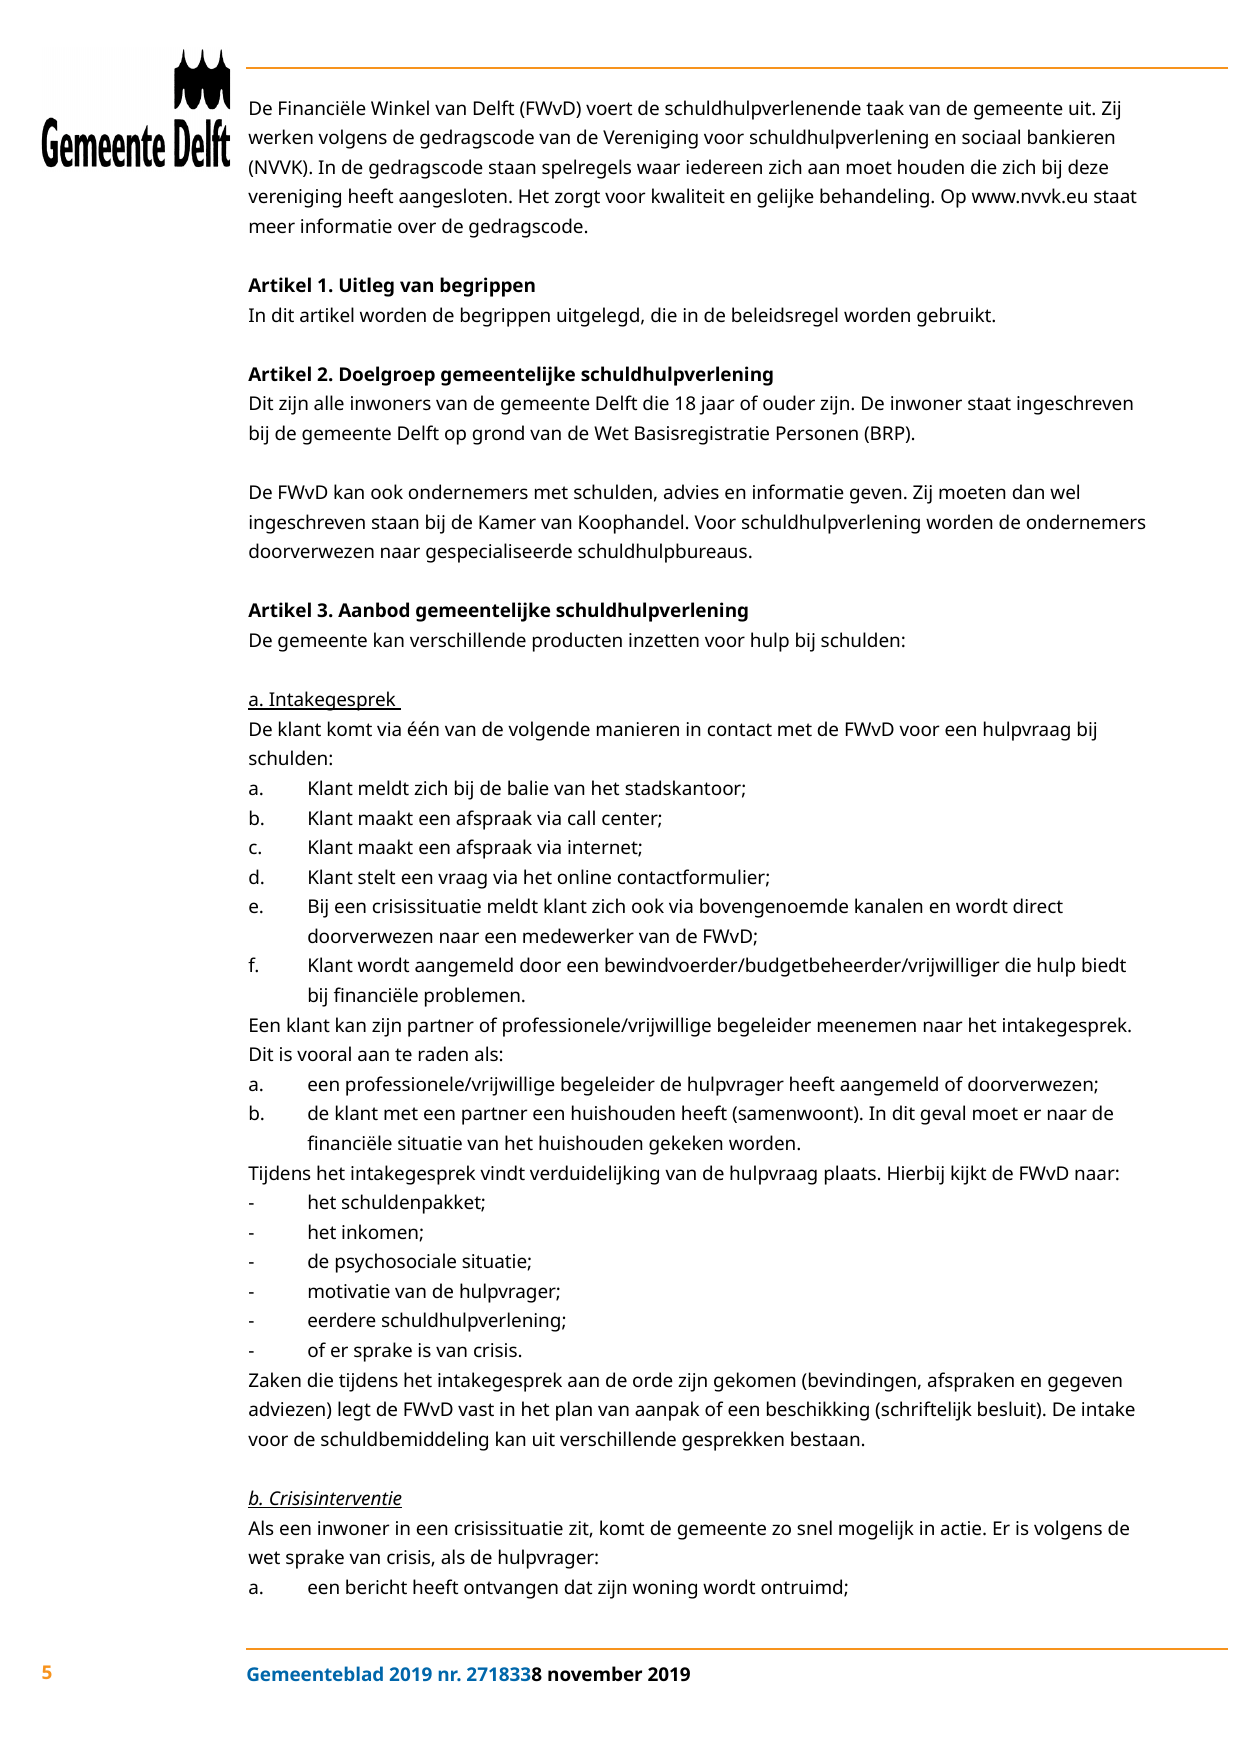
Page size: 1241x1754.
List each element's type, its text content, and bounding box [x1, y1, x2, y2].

text Artikel 2. Doelgroep gemeentelijke schuldhulpverlening [248, 361, 1152, 387]
list de psychosociale situatie; [248, 1248, 1152, 1274]
list het inkomen; [248, 1219, 1152, 1245]
list Klant stelt een vraag via het online contactformulier; [248, 864, 1152, 890]
list of er sprake is van crisis. [248, 1337, 1152, 1363]
list een professionele/vrijwillige begeleider de hulpvrager heeft aangemeld of doorverwezen; [248, 1071, 1152, 1097]
text De Financiële Winkel van Delft (FWvD) voert de schuldhulpverlenende taak van de gemeente uit. Zij werken volgens de gedragscode van de Vereniging voor schuldhulpverlening en sociaal bankieren (NVVK). In de gedragscode staan spelregels waar iedereen zich aan moet houden die zich bij deze vereniging heeft aangesloten. Het zorgt voor kwaliteit en gelijke behandeling. Op www.nvvk.eu staat meer informatie over de gedragscode. [248, 95, 1152, 239]
picture [41, 47, 231, 172]
text Artikel 1. Uitleg van begrippen [248, 272, 1152, 298]
text Tijdens het intakegesprek vindt verduidelijking van de hulpvraag plaats. Hierbij kijkt de FWvD naar: [248, 1160, 1152, 1186]
text a. Intakegesprek [248, 686, 1152, 712]
list de klant met een partner een huishouden heeft (samenwoont). In dit geval moet er naar de financiële situatie van het huishouden gekeken worden. [248, 1101, 1152, 1156]
text Een klant kan zijn partner of professionele/vrijwillige begeleider meenemen naar het intakegesprek. Dit is vooral aan te raden als: [248, 1012, 1152, 1067]
list Klant meldt zich bij de balie van het stadskantoor; [248, 775, 1152, 801]
text De klant komt via één van de volgende manieren in contact met de FWvD voor een hulpvraag bij schulden: [248, 716, 1152, 771]
text In dit artikel worden de begrippen uitgelegd, die in de beleidsregel worden gebruikt. [248, 302, 1152, 328]
list Bij een crisissituatie meldt klant zich ook via bovengenoemde kanalen en wordt direct doorverwezen naar een medewerker van de FWvD; [248, 893, 1152, 949]
list Klant wordt aangemeld door een bewindvoerder/budgetbeheerder/vrijwilliger die hulp biedt bij financiële problemen. [248, 953, 1152, 1008]
text Dit zijn alle inwoners van de gemeente Delft die 18 jaar of ouder zijn. De inwoner staat ingeschreven bij de gemeente Delft op grond van de Wet Basisregistratie Personen (BRP). [248, 391, 1152, 446]
text Artikel 3. Aanbod gemeentelijke schuldhulpverlening [248, 598, 1152, 623]
list Klant maakt een afspraak via call center; [248, 805, 1152, 831]
list het schuldenpakket; [248, 1189, 1152, 1215]
list motivatie van de hulpvrager; [248, 1278, 1152, 1304]
text De FWvD kan ook ondernemers met schulden, advies en informatie geven. Zij moeten dan wel ingeschreven staan bij de Kamer van Koophandel. Voor schuldhulpverlening worden de ondernemers doorverwezen naar gespecialiseerde schuldhulpbureaus. [248, 479, 1152, 564]
list een bericht heeft ontvangen dat zijn woning wordt ontruimd; [248, 1574, 1152, 1600]
list Klant maakt een afspraak via internet; [248, 834, 1152, 860]
text Zaken die tijdens het intakegesprek aan de orde zijn gekomen (bevindingen, afspraken en gegeven adviezen) legt de FWvD vast in het plan van aanpak of een beschikking (schriftelijk besluit). De intake voor de schuldbemiddeling kan uit verschillende gesprekken bestaan. [248, 1367, 1152, 1452]
text De gemeente kan verschillende producten inzetten voor hulp bij schulden: [248, 627, 1152, 653]
list eerdere schuldhulpverlening; [248, 1308, 1152, 1333]
text b. Crisisinterventie [248, 1485, 1152, 1511]
text Als een inwoner in een crisissituatie zit, komt de gemeente zo snel mogelijk in actie. Er is volgens de wet sprake van crisis, als de hulpvrager: [248, 1515, 1152, 1570]
